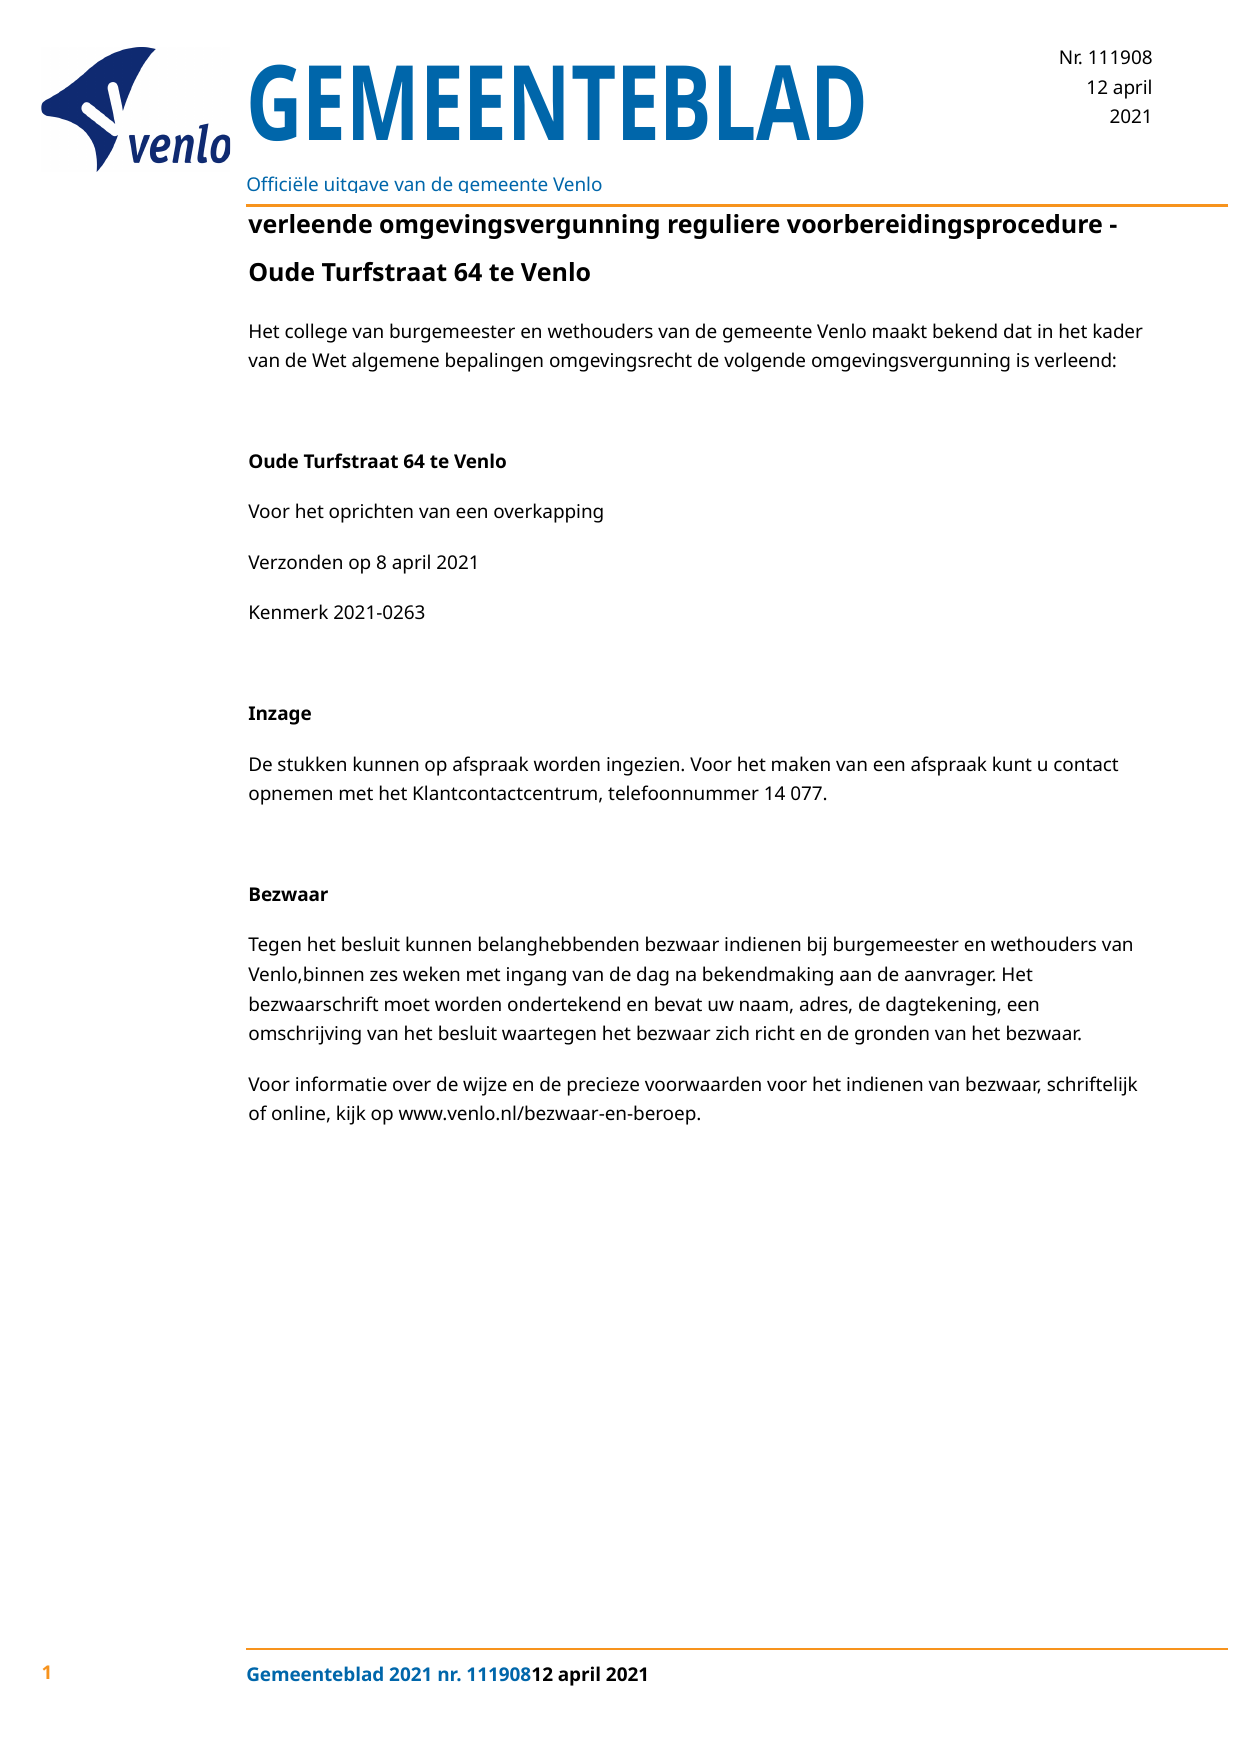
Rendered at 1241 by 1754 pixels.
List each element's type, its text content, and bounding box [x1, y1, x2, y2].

text De stukken kunnen op afspraak worden ingezien. Voor het maken van een afspraak kunt u contact opnemen met het Klantcontactcentrum, telefoonnummer 14 077. [248, 751, 1152, 806]
text Tegen het besluit kunnen belanghebbenden bezwaar indienen bij burgemeester en wethouders van Venlo,binnen zes weken met ingang van de dag na bekendmaking aan de aanvrager. Het bezwaarschrift moet worden ondertekend en bevat uw naam, adres, de dagtekening, een omschrijving van het besluit waartegen het bezwaar zich richt en de gronden van het bezwaar. [248, 932, 1152, 1046]
text Inzage [248, 700, 1152, 726]
text Bezwaar [248, 881, 1152, 907]
text Voor het oprichten van een overkapping [248, 499, 1152, 524]
picture [41, 47, 231, 172]
text Voor informatie over de wijze en de precieze voorwaarden voor het indienen van bezwaar, schriftelijk of online, kijk op www.venlo.nl/bezwaar-en-beroep. [248, 1071, 1152, 1126]
text Verzonden op 8 april 2021 [248, 549, 1152, 575]
text Kenmerk 2021-0263 [248, 599, 1152, 625]
text verleende omgevingsvergunning reguliere voorbereidingsprocedure - Oude Turfstraat 64 te Venlo [248, 207, 1152, 288]
text Oude Turfstraat 64 te Venlo [248, 448, 1152, 474]
text Het college van burgemeester en wethouders van de gemeente Venlo maakt bekend dat in het kader van de Wet algemene bepalingen omgevingsrecht de volgende omgevingsvergunning is verleend: [248, 318, 1152, 373]
